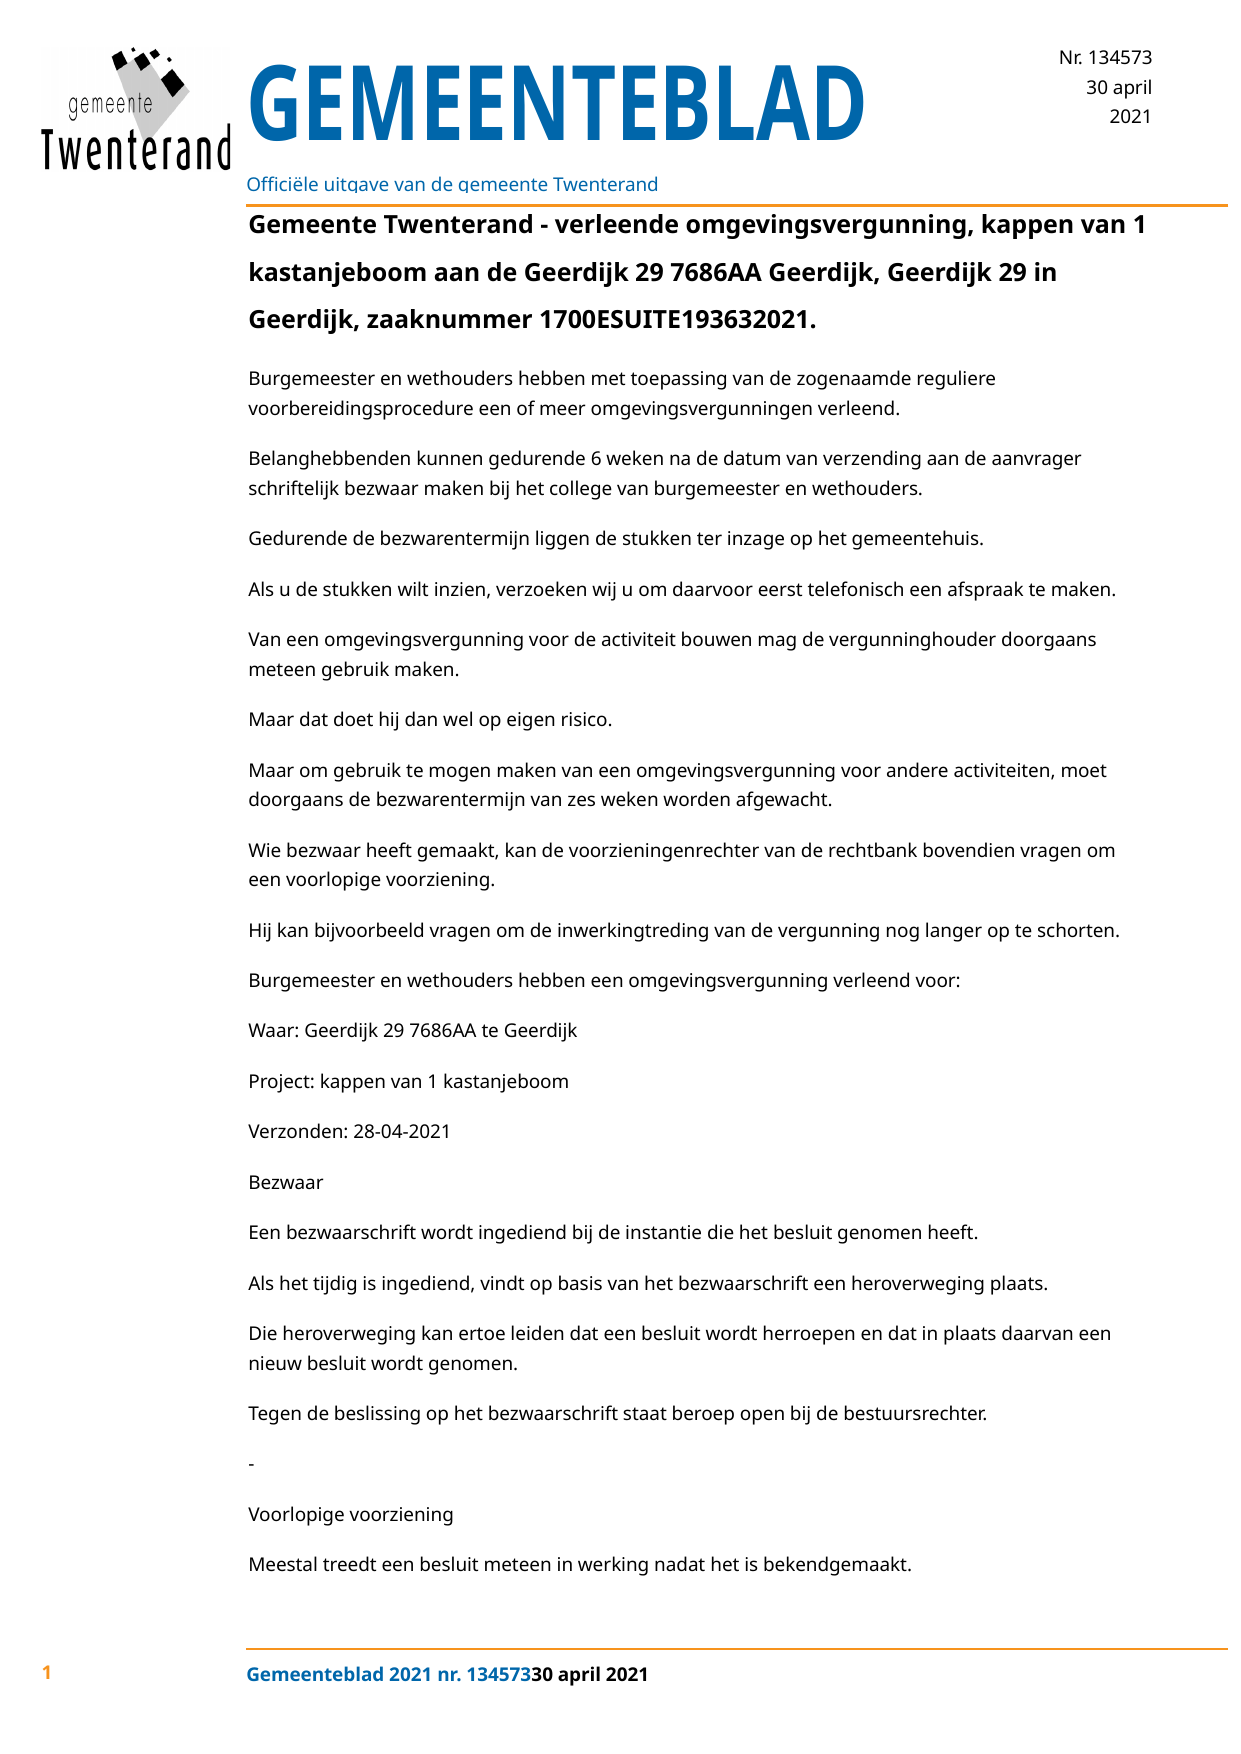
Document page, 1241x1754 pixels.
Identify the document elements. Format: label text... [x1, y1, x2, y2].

text Verzonden: 28-04-2021 [248, 1118, 1152, 1144]
picture [41, 47, 231, 172]
text Tegen de beslissing op het bezwaarschrift staat beroep open bij de bestuursrechter. [248, 1400, 1152, 1426]
text Hij kan bijvoorbeeld vragen om de inwerkingtreding van de vergunning nog langer op te schorten. [248, 917, 1152, 942]
text Gedurende de bezwarentermijn liggen de stukken ter inzage op het gemeentehuis. [248, 526, 1152, 551]
text Als u de stukken wilt inzien, verzoeken wij u om daarvoor eerst telefonisch een afspraak te maken. [248, 576, 1152, 602]
text Meestal treedt een besluit meteen in werking nadat het is bekendgemaakt. [248, 1551, 1152, 1577]
text Voorlopige voorziening [248, 1501, 1152, 1527]
text - [248, 1451, 1152, 1476]
text Waar: Geerdijk 29 7686AA te Geerdijk [248, 1018, 1152, 1043]
text Die heroverweging kan ertoe leiden dat een besluit wordt herroepen en dat in plaats daarvan een nieuw besluit wordt genomen. [248, 1320, 1152, 1375]
text Gemeente Twenterand - verleende omgevingsvergunning, kappen van 1 kastanjeboom aan de Geerdijk 29 7686AA Geerdijk, Geerdijk 29 in Geerdijk, zaaknummer 1700ESUITE193632021. [248, 207, 1152, 336]
text Als het tijdig is ingediend, vindt op basis van het bezwaarschrift een heroverweging plaats. [248, 1270, 1152, 1295]
text Burgemeester en wethouders hebben een omgevingsvergunning verleend voor: [248, 967, 1152, 993]
text Maar dat doet hij dan wel op eigen risico. [248, 706, 1152, 732]
text Burgemeester en wethouders hebben met toepassing van de zogenaamde reguliere voorbereidingsprocedure een of meer omgevingsvergunningen verleend. [248, 366, 1152, 421]
text Van een omgevingsvergunning voor de activiteit bouwen mag de vergunninghouder doorgaans meteen gebruik maken. [248, 626, 1152, 682]
text Project: kappen van 1 kastanjeboom [248, 1068, 1152, 1094]
text Maar om gebruik te mogen maken van een omgevingsvergunning voor andere activiteiten, moet doorgaans de bezwarentermijn van zes weken worden afgewacht. [248, 757, 1152, 812]
text Belanghebbenden kunnen gedurende 6 weken na de datum van verzending aan de aanvrager schriftelijk bezwaar maken bij het college van burgemeester en wethouders. [248, 446, 1152, 501]
text Een bezwaarschrift wordt ingediend bij de instantie die het besluit genomen heeft. [248, 1219, 1152, 1245]
text Bezwaar [248, 1169, 1152, 1194]
text Wie bezwaar heeft gemaakt, kan de voorzieningenrechter van de rechtbank bovendien vragen om een voorlopige voorziening. [248, 837, 1152, 892]
